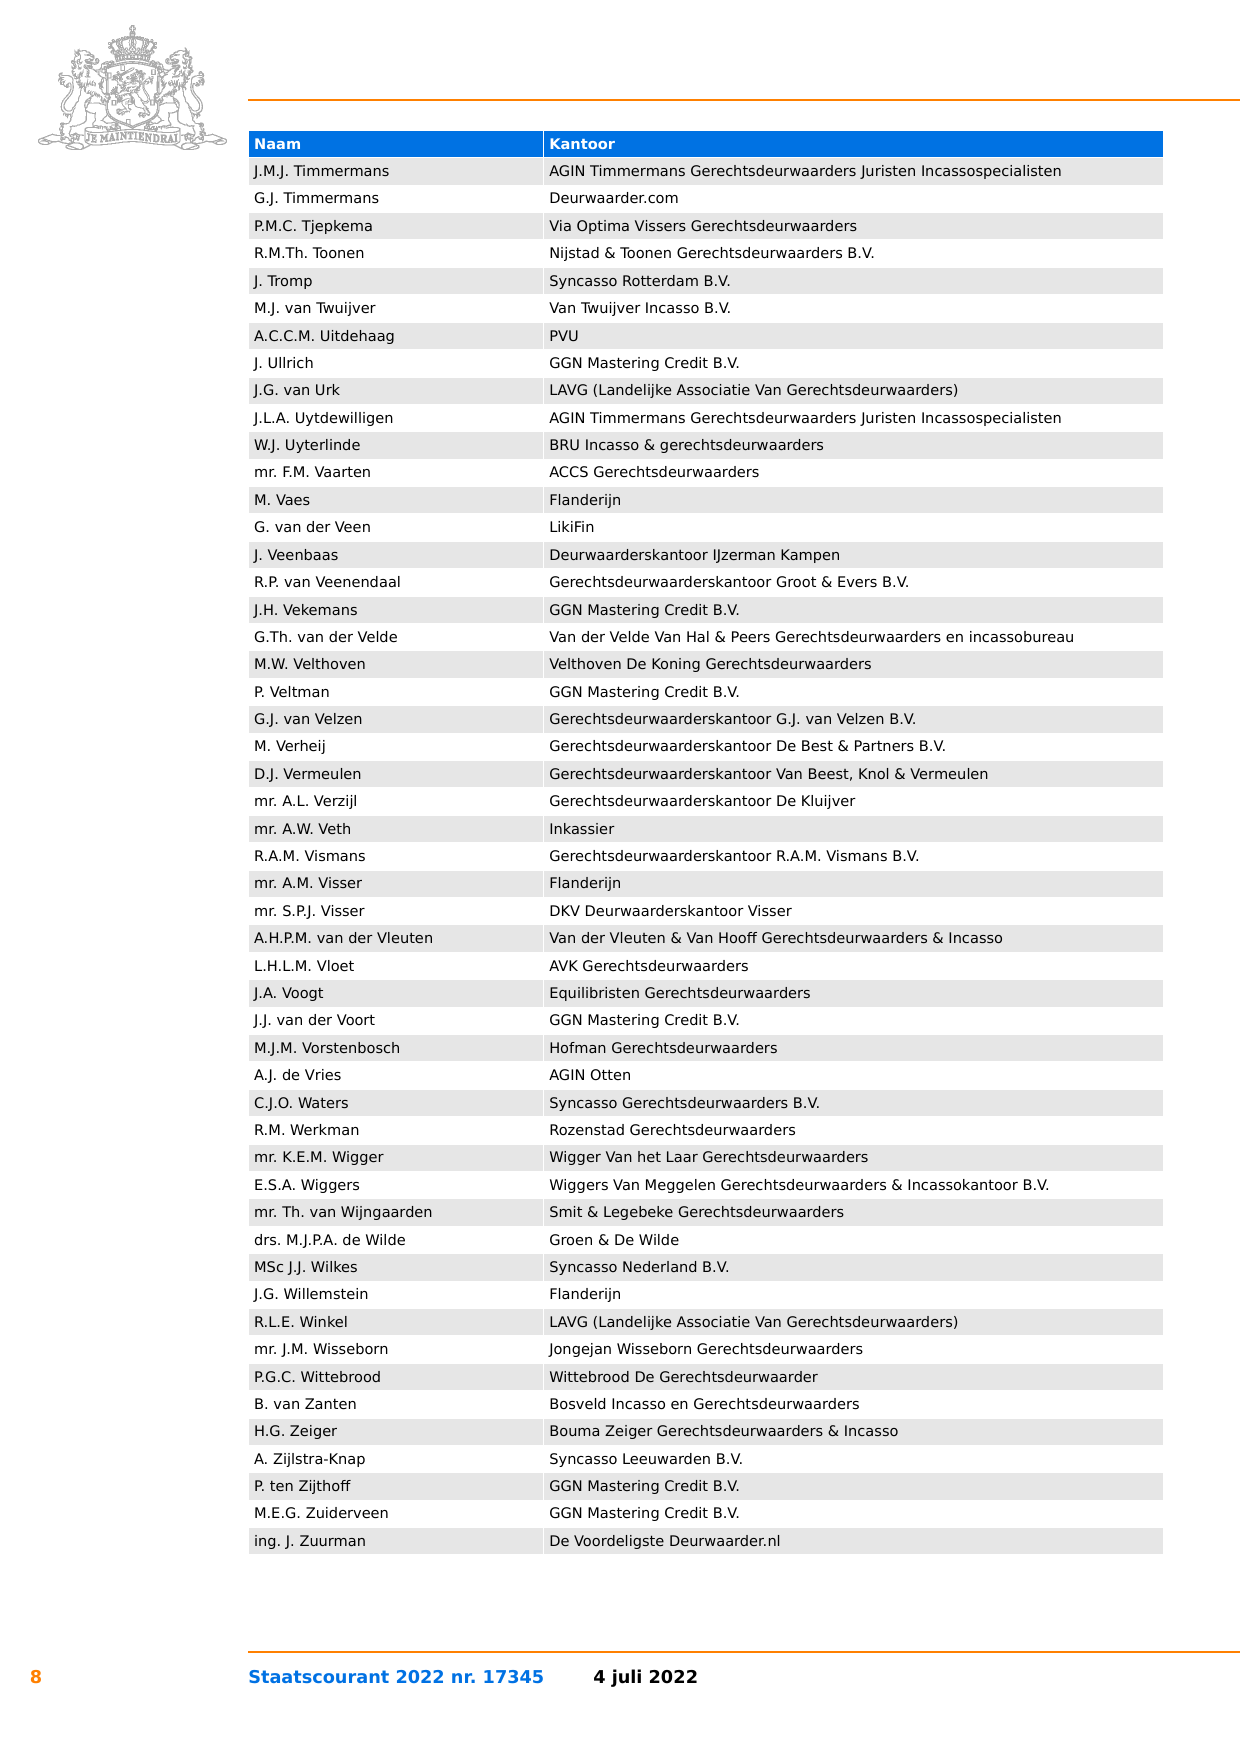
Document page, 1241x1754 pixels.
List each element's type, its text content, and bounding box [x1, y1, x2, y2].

table_cell H.G. Zeiger [249, 1419, 543, 1445]
table_cell Inkassier [544, 816, 1163, 842]
table_cell P. Veltman [249, 679, 543, 705]
table_cell A. Zijlstra-Knap [249, 1446, 543, 1472]
table_cell W.J. Uyterlinde [249, 432, 543, 459]
table_cell Velthoven De Koning Gerechtsdeurwaarders [544, 651, 1163, 678]
table_cell R.L.E. Winkel [249, 1309, 543, 1335]
table_cell De Voordeligste Deurwaarder.nl [544, 1528, 1163, 1554]
table_cell Wittebrood De Gerechtsdeurwaarder [544, 1364, 1163, 1390]
table_cell GGN Mastering Credit B.V. [544, 1473, 1163, 1500]
table_cell Gerechtsdeurwaarderskantoor Groot & Evers B.V. [544, 569, 1163, 596]
table_cell Gerechtsdeurwaarderskantoor De Best & Partners B.V. [544, 734, 1163, 760]
table_cell C.J.O. Waters [249, 1090, 543, 1116]
table_cell Syncasso Leeuwarden B.V. [544, 1446, 1163, 1472]
table_cell mr. Th. van Wijngaarden [249, 1199, 543, 1226]
table_cell ACCS Gerechtsdeurwaarders [544, 460, 1163, 486]
table_cell M. Vaes [249, 487, 543, 513]
table_cell Wigger Van het Laar Gerechtsdeurwaarders [544, 1145, 1163, 1171]
table_cell B. van Zanten [249, 1391, 543, 1417]
table_cell AVK Gerechtsdeurwaarders [544, 953, 1163, 979]
table_cell Syncasso Nederland B.V. [544, 1254, 1163, 1281]
table_cell D.J. Vermeulen [249, 761, 543, 787]
table_cell E.S.A. Wiggers [249, 1172, 543, 1198]
table_cell M. Verheij [249, 734, 543, 760]
table_cell M.E.G. Zuiderveen [249, 1501, 543, 1527]
table_cell mr. S.P.J. Visser [249, 898, 543, 924]
table_cell MSc J.J. Wilkes [249, 1254, 543, 1281]
table_cell GGN Mastering Credit B.V. [544, 1008, 1163, 1034]
table_cell ing. J. Zuurman [249, 1528, 543, 1554]
table_cell Van der Velde Van Hal & Peers Gerechtsdeurwaarders en incassobureau [544, 624, 1163, 650]
table_cell J. Veenbaas [249, 542, 543, 568]
table_cell Nijstad & Toonen Gerechtsdeurwaarders B.V. [544, 241, 1163, 267]
table_cell Flanderijn [544, 871, 1163, 897]
table_cell AGIN Otten [544, 1063, 1163, 1089]
table_cell J. Ullrich [249, 350, 543, 376]
table_cell Gerechtsdeurwaarderskantoor R.A.M. Vismans B.V. [544, 843, 1163, 869]
table_cell mr. J.M. Wisseborn [249, 1336, 543, 1363]
table_cell Deurwaarder.com [544, 186, 1163, 212]
table_cell P.M.C. Tjepkema [249, 213, 543, 239]
table_cell mr. A.M. Visser [249, 871, 543, 897]
table_cell J.J. van der Voort [249, 1008, 543, 1034]
table_cell GGN Mastering Credit B.V. [544, 679, 1163, 705]
table_cell G.J. van Velzen [249, 706, 543, 733]
table_cell Syncasso Gerechtsdeurwaarders B.V. [544, 1090, 1163, 1116]
table_cell GGN Mastering Credit B.V. [544, 597, 1163, 623]
table_cell mr. F.M. Vaarten [249, 460, 543, 486]
table_cell J. Tromp [249, 268, 543, 294]
table_cell LAVG (Landelijke Associatie Van Gerechtsdeurwaarders) [544, 1309, 1163, 1335]
table_cell BRU Incasso & gerechtsdeurwaarders [544, 432, 1163, 459]
table_cell M.W. Velthoven [249, 651, 543, 678]
table_cell AGIN Timmermans Gerechtsdeurwaarders Juristen Incassospecialisten [544, 405, 1163, 431]
table_cell Bouma Zeiger Gerechtsdeurwaarders & Incasso [544, 1419, 1163, 1445]
table_cell M.J. van Twuijver [249, 295, 543, 322]
table_cell R.M.Th. Toonen [249, 241, 543, 267]
table_cell J.A. Voogt [249, 980, 543, 1007]
table_cell Hofman Gerechtsdeurwaarders [544, 1035, 1163, 1061]
table_cell J.L.A. Uytdewilligen [249, 405, 543, 431]
table_cell drs. M.J.P.A. de Wilde [249, 1227, 543, 1253]
table_cell G. van der Veen [249, 515, 543, 541]
table_cell Gerechtsdeurwaarderskantoor G.J. van Velzen B.V. [544, 706, 1163, 733]
table_cell J.G. van Urk [249, 378, 543, 404]
table_cell DKV Deurwaarderskantoor Visser [544, 898, 1163, 924]
table_cell Flanderijn [544, 487, 1163, 513]
table_cell Van Twuijver Incasso B.V. [544, 295, 1163, 322]
table_cell mr. K.E.M. Wigger [249, 1145, 543, 1171]
table_cell Deurwaarderskantoor IJzerman Kampen [544, 542, 1163, 568]
table_cell Bosveld Incasso en Gerechtsdeurwaarders [544, 1391, 1163, 1417]
table_cell R.A.M. Vismans [249, 843, 543, 869]
table_cell LAVG (Landelijke Associatie Van Gerechtsdeurwaarders) [544, 378, 1163, 404]
table_cell PVU [544, 323, 1163, 349]
table_cell J.G. Willemstein [249, 1282, 543, 1308]
table_cell mr. A.L. Verzijl [249, 789, 543, 815]
picture [38, 25, 227, 150]
table_cell R.P. van Veenendaal [249, 569, 543, 596]
table_cell P.G.C. Wittebrood [249, 1364, 543, 1390]
table_cell M.J.M. Vorstenbosch [249, 1035, 543, 1061]
table_cell Rozenstad Gerechtsdeurwaarders [544, 1117, 1163, 1143]
table_cell P. ten Zijthoff [249, 1473, 543, 1500]
table_cell Wiggers Van Meggelen Gerechtsdeurwaarders & Incassokantoor B.V. [544, 1172, 1163, 1198]
table_cell R.M. Werkman [249, 1117, 543, 1143]
table_cell GGN Mastering Credit B.V. [544, 1501, 1163, 1527]
table_cell J.M.J. Timmermans [249, 158, 543, 185]
table_cell Flanderijn [544, 1282, 1163, 1308]
table_cell Via Optima Vissers Gerechtsdeurwaarders [544, 213, 1163, 239]
table_cell A.C.C.M. Uitdehaag [249, 323, 543, 349]
table_cell LikiFin [544, 515, 1163, 541]
table_cell Groen & De Wilde [544, 1227, 1163, 1253]
table_cell G.Th. van der Velde [249, 624, 543, 650]
table_cell Equilibristen Gerechtsdeurwaarders [544, 980, 1163, 1007]
table_cell AGIN Timmermans Gerechtsdeurwaarders Juristen Incassospecialisten [544, 158, 1163, 185]
table_cell GGN Mastering Credit B.V. [544, 350, 1163, 376]
table_cell Van der Vleuten & Van Hooff Gerechtsdeurwaarders & Incasso [544, 925, 1163, 952]
table_cell Gerechtsdeurwaarderskantoor De Kluijver [544, 789, 1163, 815]
table_cell A.J. de Vries [249, 1063, 543, 1089]
table_header Kantoor [544, 131, 1163, 157]
table_cell L.H.L.M. Vloet [249, 953, 543, 979]
table_cell mr. A.W. Veth [249, 816, 543, 842]
table_cell J.H. Vekemans [249, 597, 543, 623]
table_cell Smit & Legebeke Gerechtsdeurwaarders [544, 1199, 1163, 1226]
table_cell Syncasso Rotterdam B.V. [544, 268, 1163, 294]
table_header Naam [249, 131, 543, 157]
table_cell A.H.P.M. van der Vleuten [249, 925, 543, 952]
table_cell Gerechtsdeurwaarderskantoor Van Beest, Knol & Vermeulen [544, 761, 1163, 787]
table_cell G.J. Timmermans [249, 186, 543, 212]
table_cell Jongejan Wisseborn Gerechtsdeurwaarders [544, 1336, 1163, 1363]
